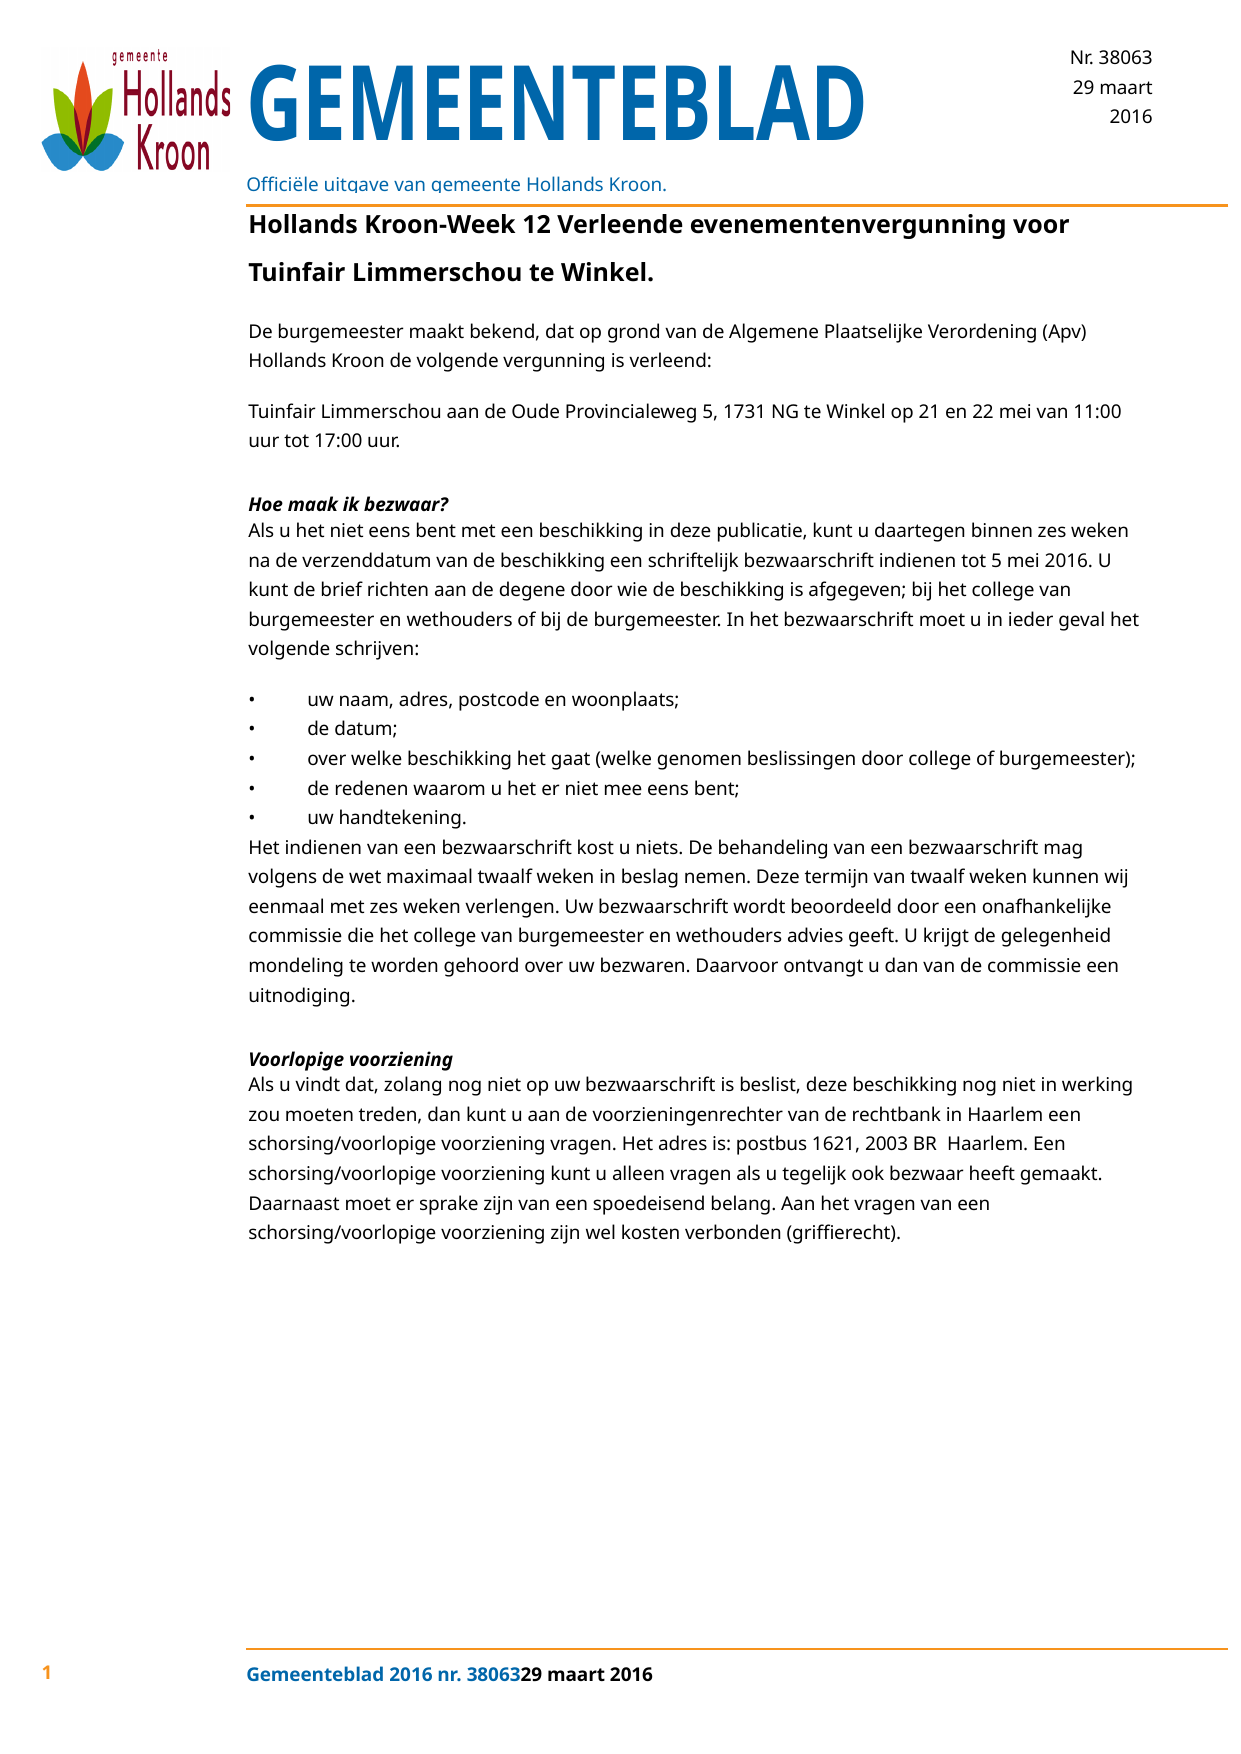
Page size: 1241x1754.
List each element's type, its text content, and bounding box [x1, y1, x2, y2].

text De burgemeester maakt bekend, dat op grond van de Algemene Plaatselijke Verordening (Apv) Hollands Kroon de volgende vergunning is verleend: [248, 318, 1152, 373]
list over welke beschikking het gaat (welke genomen beslissingen door college of burgemeester); [248, 745, 1152, 771]
list uw naam, adres, postcode en woonplaats; [248, 686, 1152, 712]
text Het indienen van een bezwaarschrift kost u niets. De behandeling van een bezwaarschrift mag volgens de wet maximaal twaalf weken in beslag nemen. Deze termijn van twaalf weken kunnen wij eenmaal met zes weken verlengen. Uw bezwaarschrift wordt beoordeeld door een onafhankelijke commissie die het college van burgemeester en wethouders advies geeft. U krijgt de gelegenheid mondeling te worden gehoord over uw bezwaren. Daarvoor ontvangt u dan van de commissie een uitnodiging. [248, 834, 1152, 1007]
picture [41, 47, 231, 172]
list de datum; [248, 716, 1152, 741]
list de redenen waarom u het er niet mee eens bent; [248, 775, 1152, 800]
list uw handtekening. [248, 804, 1152, 830]
text Hollands Kroon-Week 12 Verleende evenementenvergunning voor Tuinfair Limmerschou te Winkel. [248, 207, 1152, 288]
text Tuinfair Limmerschou aan de Oude Provincialeweg 5, 1731 NG te Winkel op 21 en 22 mei van 11:00 uur tot 17:00 uur. [248, 398, 1152, 453]
text Als u het niet eens bent met een beschikking in deze publicatie, kunt u daartegen binnen zes weken na de verzenddatum van de beschikking een schriftelijk bezwaarschrift indienen tot 5 mei 2016. U kunt de brief richten aan de degene door wie de beschikking is afgegeven; bij het college van burgemeester en wethouders of bij de burgemeester. In het bezwaarschrift moet u in ieder geval het volgende schrijven: [248, 517, 1152, 661]
text Hoe maak ik bezwaar? [248, 491, 1152, 517]
text Voorlopige voorziening [248, 1046, 1152, 1071]
text Als u vindt dat, zolang nog niet op uw bezwaarschrift is beslist, deze beschikking nog niet in werking zou moeten treden, dan kunt u aan de voorzieningenrechter van de rechtbank in Haarlem een schorsing/voorlopige voorziening vragen. Het adres is: postbus 1621, 2003 BR Haarlem. Een schorsing/voorlopige voorziening kunt u alleen vragen als u tegelijk ook bezwaar heeft gemaakt. Daarnaast moet er sprake zijn van een spoedeisend belang. Aan het vragen van een schorsing/voorlopige voorziening zijn wel kosten verbonden (griffierecht). [248, 1071, 1152, 1245]
